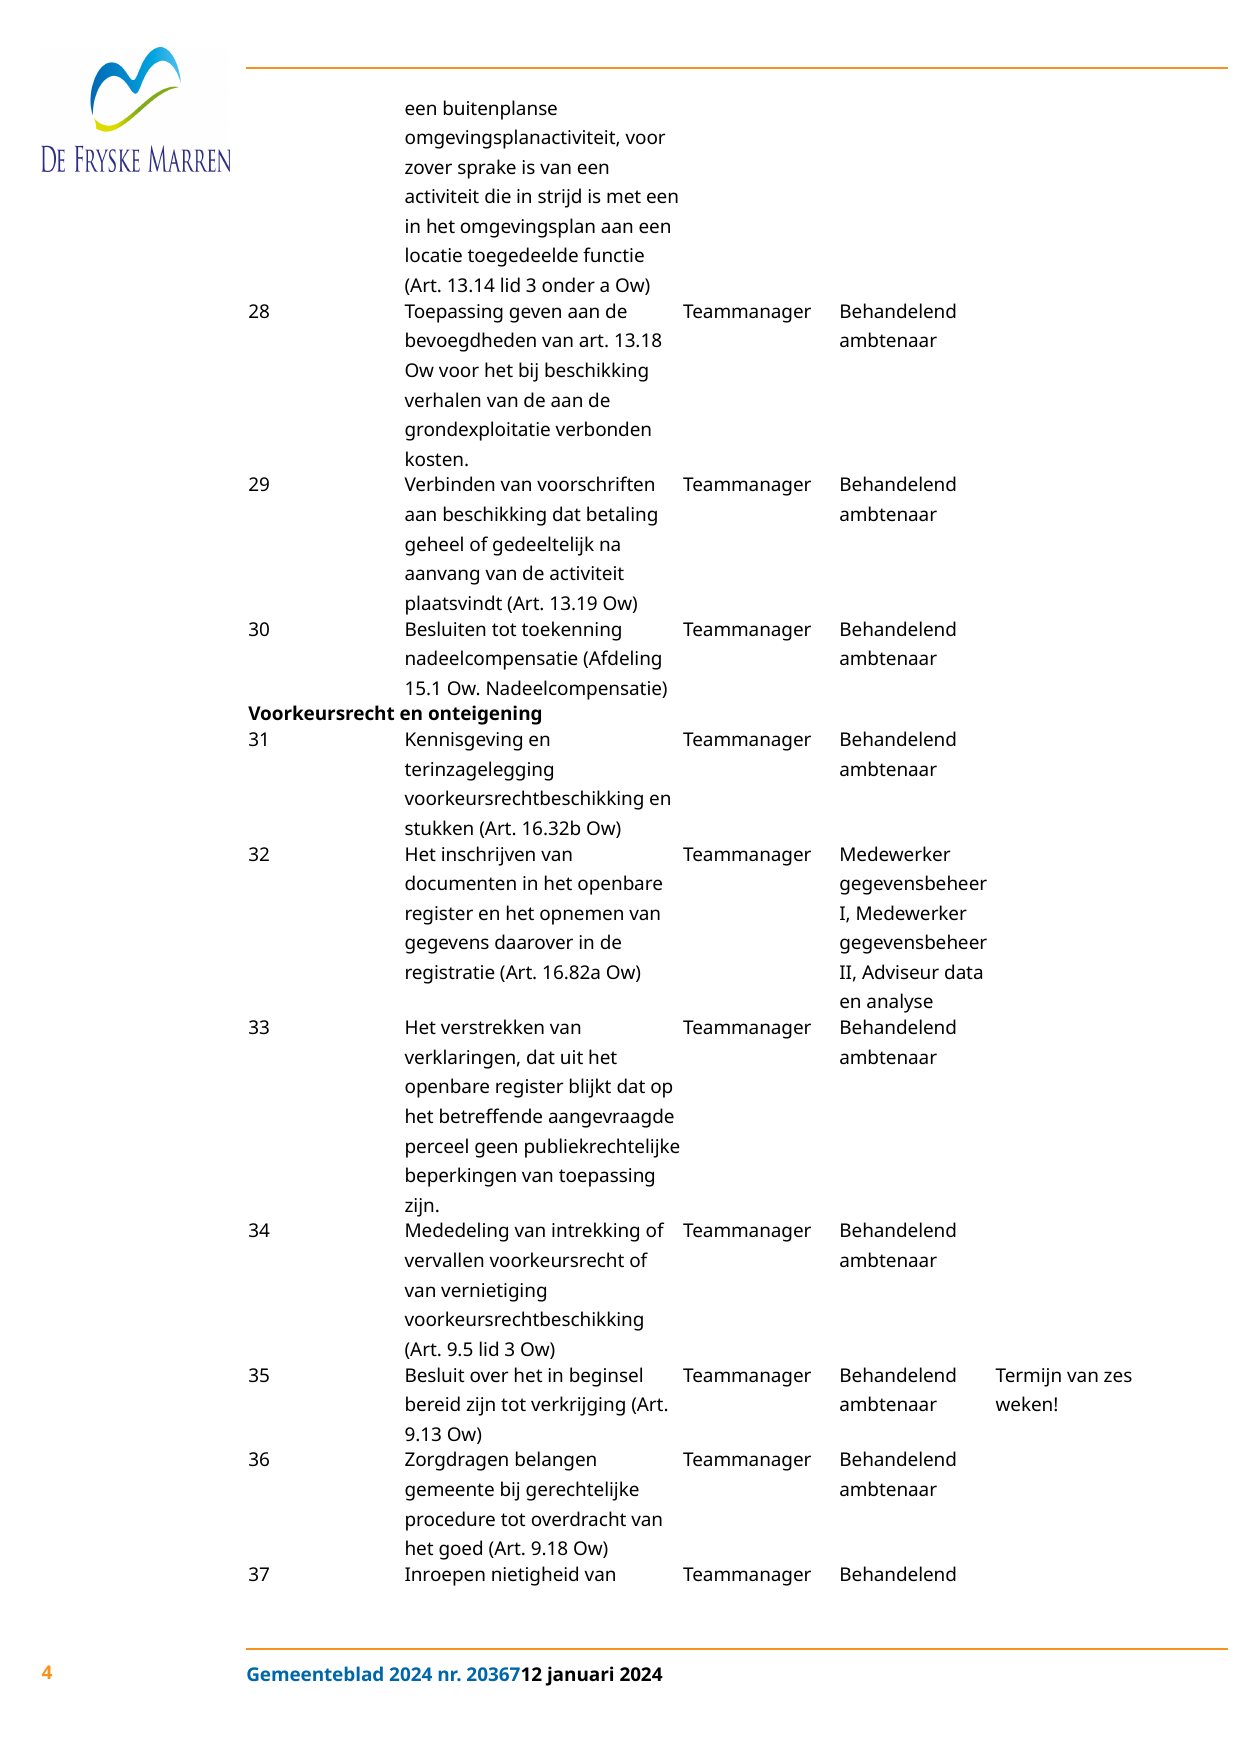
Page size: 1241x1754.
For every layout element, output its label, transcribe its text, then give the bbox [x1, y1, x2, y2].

table_cell 31 [248, 726, 404, 841]
table_cell Mededeling van intrekking of vervallen voorkeursrecht of van vernietiging voorkeursrechtbeschikking (Art. 9.5 lid 3 Ow) [404, 1218, 683, 1362]
table_cell Behandelend ambtenaar [839, 726, 995, 841]
table_cell 28 [248, 298, 404, 472]
table_cell 35 [248, 1362, 404, 1447]
table_cell Termijn van zes weken! [995, 1362, 1152, 1447]
table_cell 32 [248, 841, 404, 1014]
table_cell Teammanager [683, 616, 839, 701]
table_cell Verbinden van voorschriften aan beschikking dat betaling geheel of gedeeltelijk na aanvang van de activiteit plaatsvindt (Art. 13.19 Ow) [404, 472, 683, 616]
table_cell Toepassing geven aan de bevoegdheden van art. 13.18 Ow voor het bij beschikking verhalen van de aan de grondexploitatie verbonden kosten. [404, 298, 683, 472]
table_cell Het verstrekken van verklaringen, dat uit het openbare register blijkt dat op het betreffende aangevraagde perceel geen publiekrechtelijke beperkingen van toepassing zijn. [404, 1015, 683, 1218]
table_cell Teammanager [683, 1447, 839, 1561]
table_cell Behandelend ambtenaar [839, 298, 995, 472]
table_cell [995, 472, 1152, 616]
table_cell [995, 841, 1152, 1014]
table_cell Kennisgeving en terinzagelegging voorkeursrechtbeschikking en stukken (Art. 16.32b Ow) [404, 726, 683, 841]
table_cell Behandelend ambtenaar [839, 1362, 995, 1447]
table_cell Behandelend ambtenaar [839, 1015, 995, 1218]
table_cell [995, 1447, 1152, 1561]
table_cell Teammanager [683, 472, 839, 616]
table_cell Zorgdragen belangen gemeente bij gerechtelijke procedure tot overdracht van het goed (Art. 9.18 Ow) [404, 1447, 683, 1561]
table_cell Het inschrijven van documenten in het openbare register en het opnemen van gegevens daarover in de registratie (Art. 16.82a Ow) [404, 841, 683, 1014]
table_cell een buitenplanse omgevingsplanactiviteit, voor zover sprake is van een activiteit die in strijd is met een in het omgevingsplan aan een locatie toegedeelde functie (Art. 13.14 lid 3 onder a Ow) [404, 95, 683, 298]
table_cell 30 [248, 616, 404, 701]
table_cell Behandelend ambtenaar [839, 1447, 995, 1561]
table_cell 36 [248, 1447, 404, 1561]
table_cell Inroepen nietigheid van [404, 1561, 683, 1587]
table_cell Teammanager [683, 1015, 839, 1218]
table_cell [995, 726, 1152, 841]
table_cell Behandelend ambtenaar [839, 616, 995, 701]
table_cell Behandelend ambtenaar [839, 472, 995, 616]
table_cell [995, 95, 1152, 298]
table_cell Teammanager [683, 1362, 839, 1447]
table_cell [248, 95, 404, 298]
table_cell 34 [248, 1218, 404, 1362]
table_cell [995, 1218, 1152, 1362]
table_cell [995, 1561, 1152, 1587]
table_cell Besluiten tot toekenning nadeelcompensatie (Afdeling 15.1 Ow. Nadeelcompensatie) [404, 616, 683, 701]
table_cell Besluit over het in beginsel bereid zijn tot verkrijging (Art. 9.13 Ow) [404, 1362, 683, 1447]
table_cell Teammanager [683, 1218, 839, 1362]
table_cell Behandelend ambtenaar [839, 1218, 995, 1362]
table_cell Teammanager [683, 841, 839, 1014]
picture [41, 47, 231, 172]
table_cell Teammanager [683, 298, 839, 472]
table_cell [995, 298, 1152, 472]
table_cell [683, 95, 839, 298]
table_cell Teammanager [683, 1561, 839, 1587]
table_cell Medewerker gegevensbeheer I, Medewerker gegevensbeheer II, Adviseur data en analyse [839, 841, 995, 1014]
table_cell Voorkeursrecht en onteigening [248, 701, 1152, 726]
table_cell [995, 616, 1152, 701]
table_cell 37 [248, 1561, 404, 1587]
table_cell Behandelend [839, 1561, 995, 1587]
table_cell 29 [248, 472, 404, 616]
table_cell [995, 1015, 1152, 1218]
table_cell [839, 95, 995, 298]
table_cell 33 [248, 1015, 404, 1218]
table_cell Teammanager [683, 726, 839, 841]
